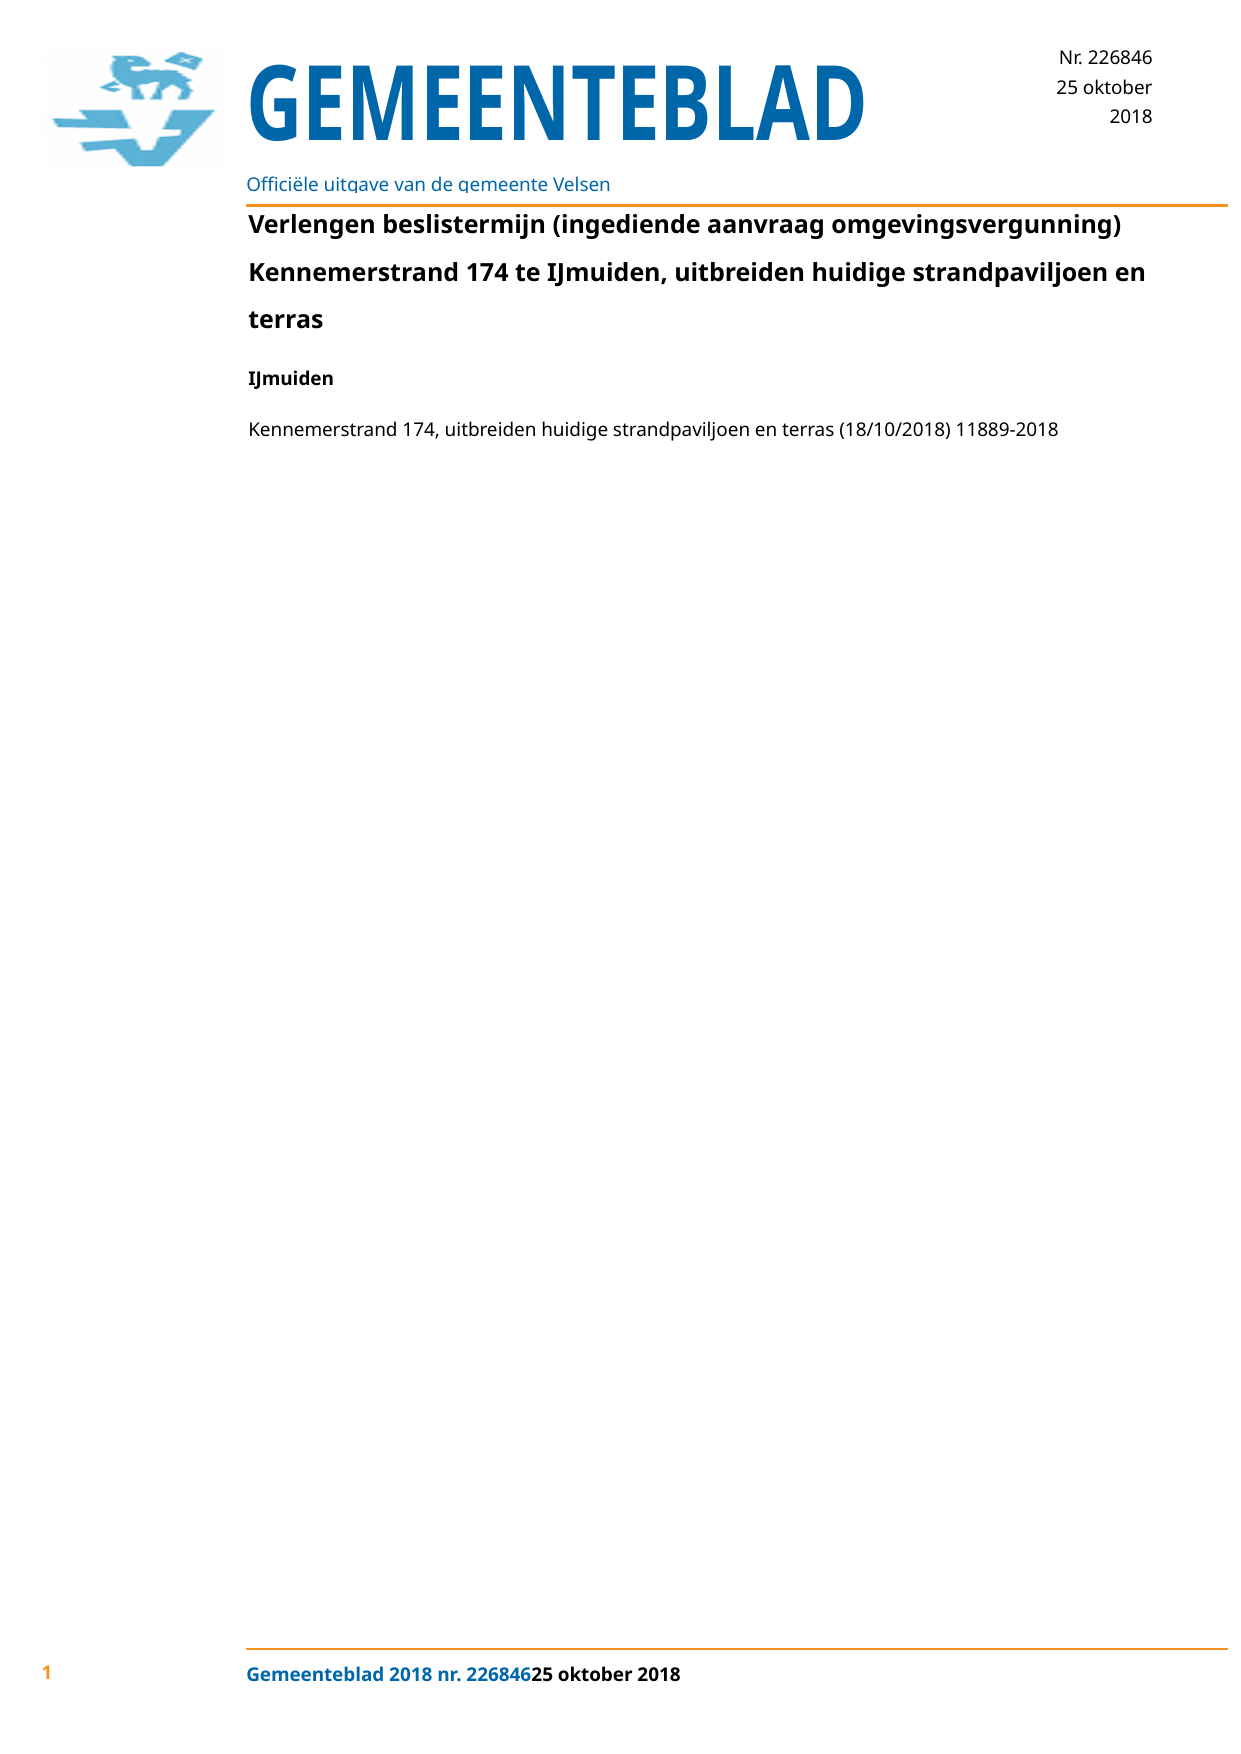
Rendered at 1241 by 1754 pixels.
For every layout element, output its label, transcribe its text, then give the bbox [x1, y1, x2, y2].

text Kennemerstrand 174, uitbreiden huidige strandpaviljoen en terras (18/10/2018) 11889-2018 [248, 416, 1152, 442]
text IJmuiden [248, 366, 1152, 391]
picture [41, 47, 231, 172]
text Verlengen beslistermijn (ingediende aanvraag omgevingsvergunning) Kennemerstrand 174 te IJmuiden, uitbreiden huidige strandpaviljoen en terras [248, 207, 1152, 336]
